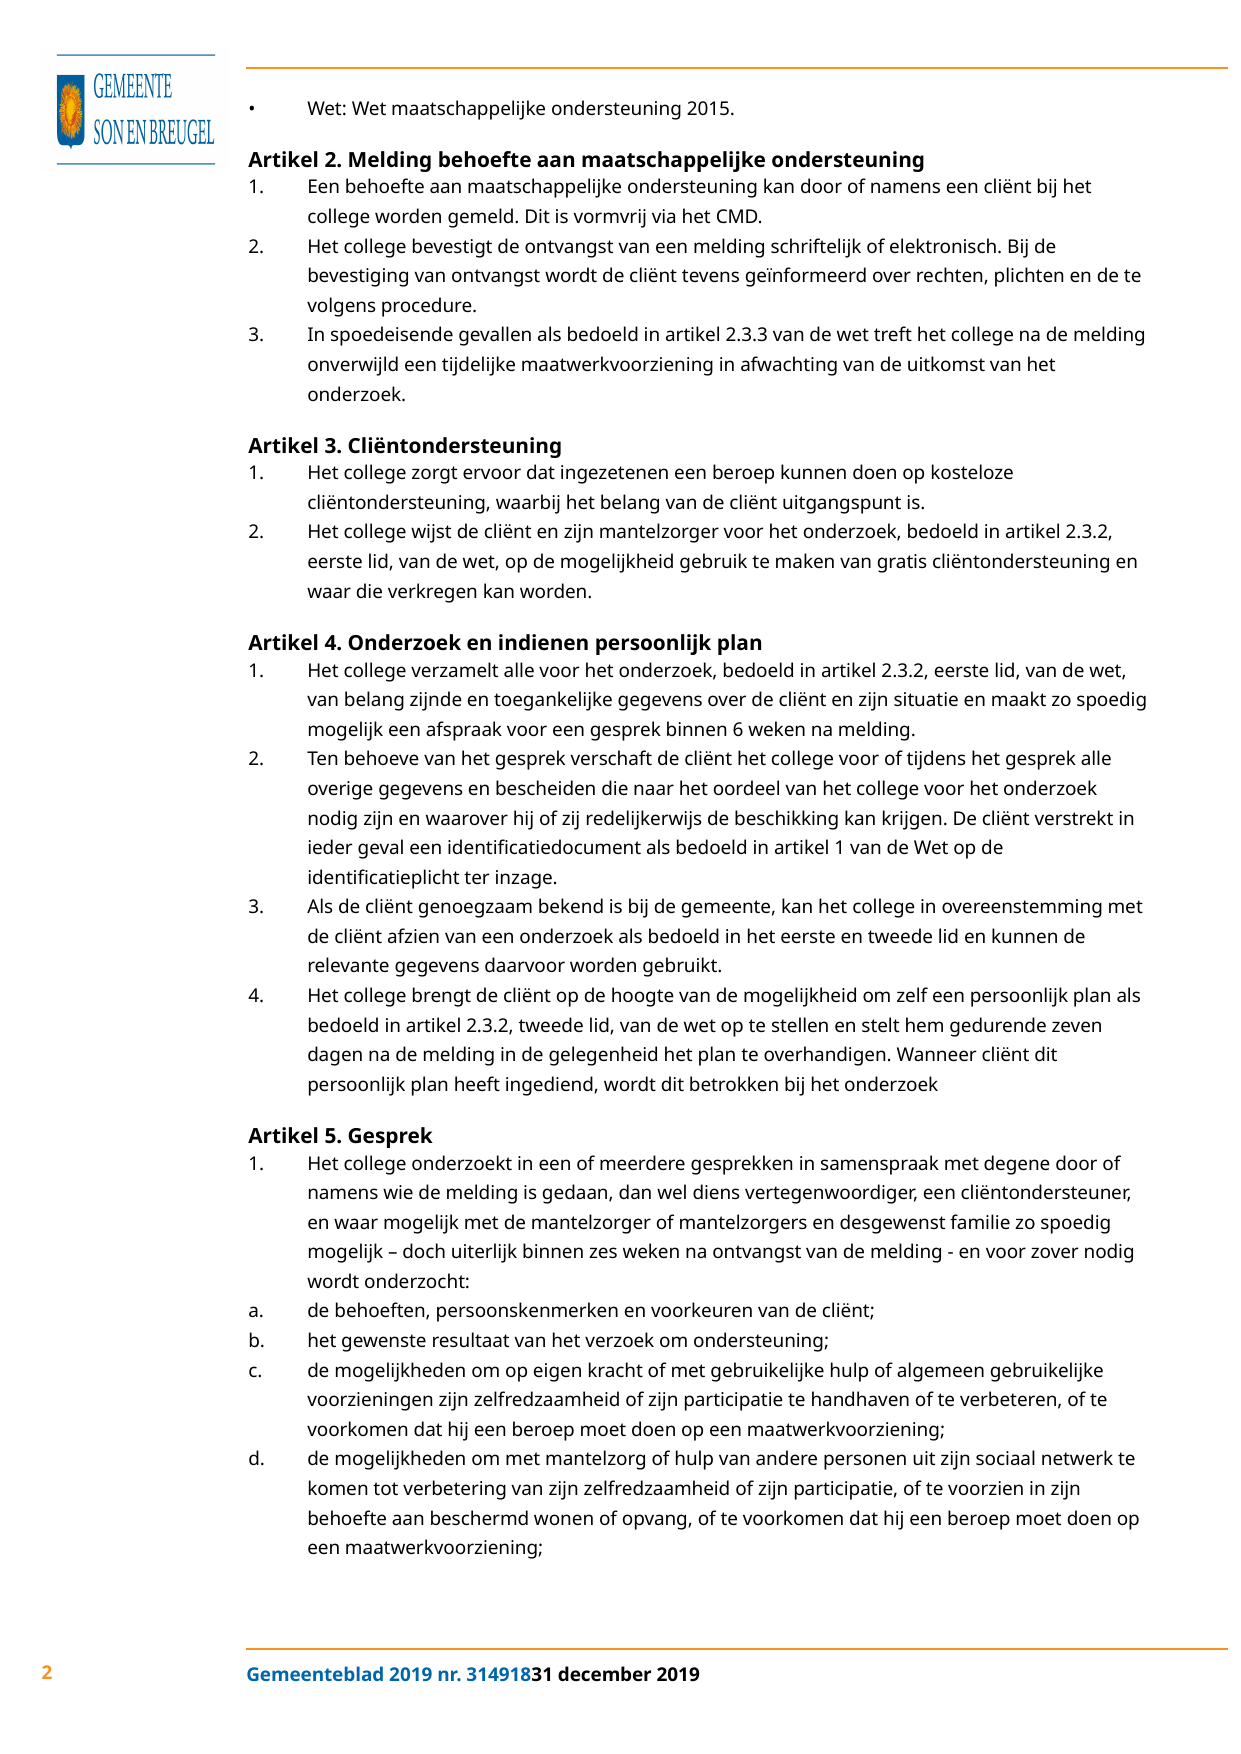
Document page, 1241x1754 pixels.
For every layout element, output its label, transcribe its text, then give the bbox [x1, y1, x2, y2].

list Als de cliënt genoegzaam bekend is bij de gemeente, kan het college in overeenstemming met de cliënt afzien van een onderzoek als bedoeld in het eerste en tweede lid en kunnen de relevante gegevens daarvoor worden gebruikt. [248, 893, 1152, 978]
list Wet: Wet maatschappelijke ondersteuning 2015. [248, 95, 1152, 121]
text Artikel 3. Cliëntondersteuning [248, 431, 1152, 459]
list het gewenste resultaat van het verzoek om ondersteuning; [248, 1327, 1152, 1353]
list Het college zorgt ervoor dat ingezetenen een beroep kunnen doen op kosteloze cliëntondersteuning, waarbij het belang van de cliënt uitgangspunt is. [248, 459, 1152, 515]
list de behoeften, persoonskenmerken en voorkeuren van de cliënt; [248, 1298, 1152, 1323]
list Ten behoeve van het gesprek verschaft de cliënt het college voor of tijdens het gesprek alle overige gegevens en bescheiden die naar het oordeel van het college voor het onderzoek nodig zijn en waarover hij of zij redelijkerwijs de beschikking kan krijgen. De cliënt verstrekt in ieder geval een identificatiedocument als bedoeld in artikel 1 van de Wet op de identificatieplicht ter inzage. [248, 746, 1152, 889]
picture [41, 47, 231, 172]
list Het college brengt de cliënt op de hoogte van de mogelijkheid om zelf een persoonlijk plan als bedoeld in artikel 2.3.2, tweede lid, van de wet op te stellen en stelt hem gedurende zeven dagen na de melding in de gelegenheid het plan te overhandigen. Wanneer cliënt dit persoonlijk plan heeft ingediend, wordt dit betrokken bij het onderzoek [248, 982, 1152, 1097]
list Het college onderzoekt in een of meerdere gesprekken in samenspraak met degene door of namens wie de melding is gedaan, dan wel diens vertegenwoordiger, een cliëntondersteuner, en waar mogelijk met de mantelzorger of mantelzorgers en desgewenst familie zo spoedig mogelijk – doch uiterlijk binnen zes weken na ontvangst van de melding - en voor zover nodig wordt onderzocht: [248, 1150, 1152, 1294]
list Het college wijst de cliënt en zijn mantelzorger voor het onderzoek, bedoeld in artikel 2.3.2, eerste lid, van de wet, op de mogelijkheid gebruik te maken van gratis cliëntondersteuning en waar die verkregen kan worden. [248, 519, 1152, 604]
text Artikel 4. Onderzoek en indienen persoonlijk plan [248, 628, 1152, 657]
text Artikel 2. Melding behoefte aan maatschappelijke ondersteuning [248, 145, 1152, 174]
list de mogelijkheden om met mantelzorg of hulp van andere personen uit zijn sociaal netwerk te komen tot verbetering van zijn zelfredzaamheid of zijn participatie, of te voorzien in zijn behoefte aan beschermd wonen of opvang, of te voorkomen dat hij een beroep moet doen op een maatwerkvoorziening; [248, 1446, 1152, 1560]
list de mogelijkheden om op eigen kracht of met gebruikelijke hulp of algemeen gebruikelijke voorzieningen zijn zelfredzaamheid of zijn participatie te handhaven of te verbeteren, of te voorkomen dat hij een beroep moet doen op een maatwerkvoorziening; [248, 1357, 1152, 1442]
list Het college bevestigt de ontvangst van een melding schriftelijk of elektronisch. Bij de bevestiging van ontvangst wordt de cliënt tevens geïnformeerd over rechten, plichten en de te volgens procedure. [248, 233, 1152, 318]
list In spoedeisende gevallen als bedoeld in artikel 2.3.3 van de wet treft het college na de melding onverwijld een tijdelijke maatwerkvoorziening in afwachting van de uitkomst van het onderzoek. [248, 322, 1152, 406]
list Het college verzamelt alle voor het onderzoek, bedoeld in artikel 2.3.2, eerste lid, van de wet, van belang zijnde en toegankelijke gegevens over de cliënt en zijn situatie en maakt zo spoedig mogelijk een afspraak voor een gesprek binnen 6 weken na melding. [248, 657, 1152, 742]
text Artikel 5. Gesprek [248, 1121, 1152, 1150]
list Een behoefte aan maatschappelijke ondersteuning kan door of namens een cliënt bij het college worden gemeld. Dit is vormvrij via het CMD. [248, 174, 1152, 229]
